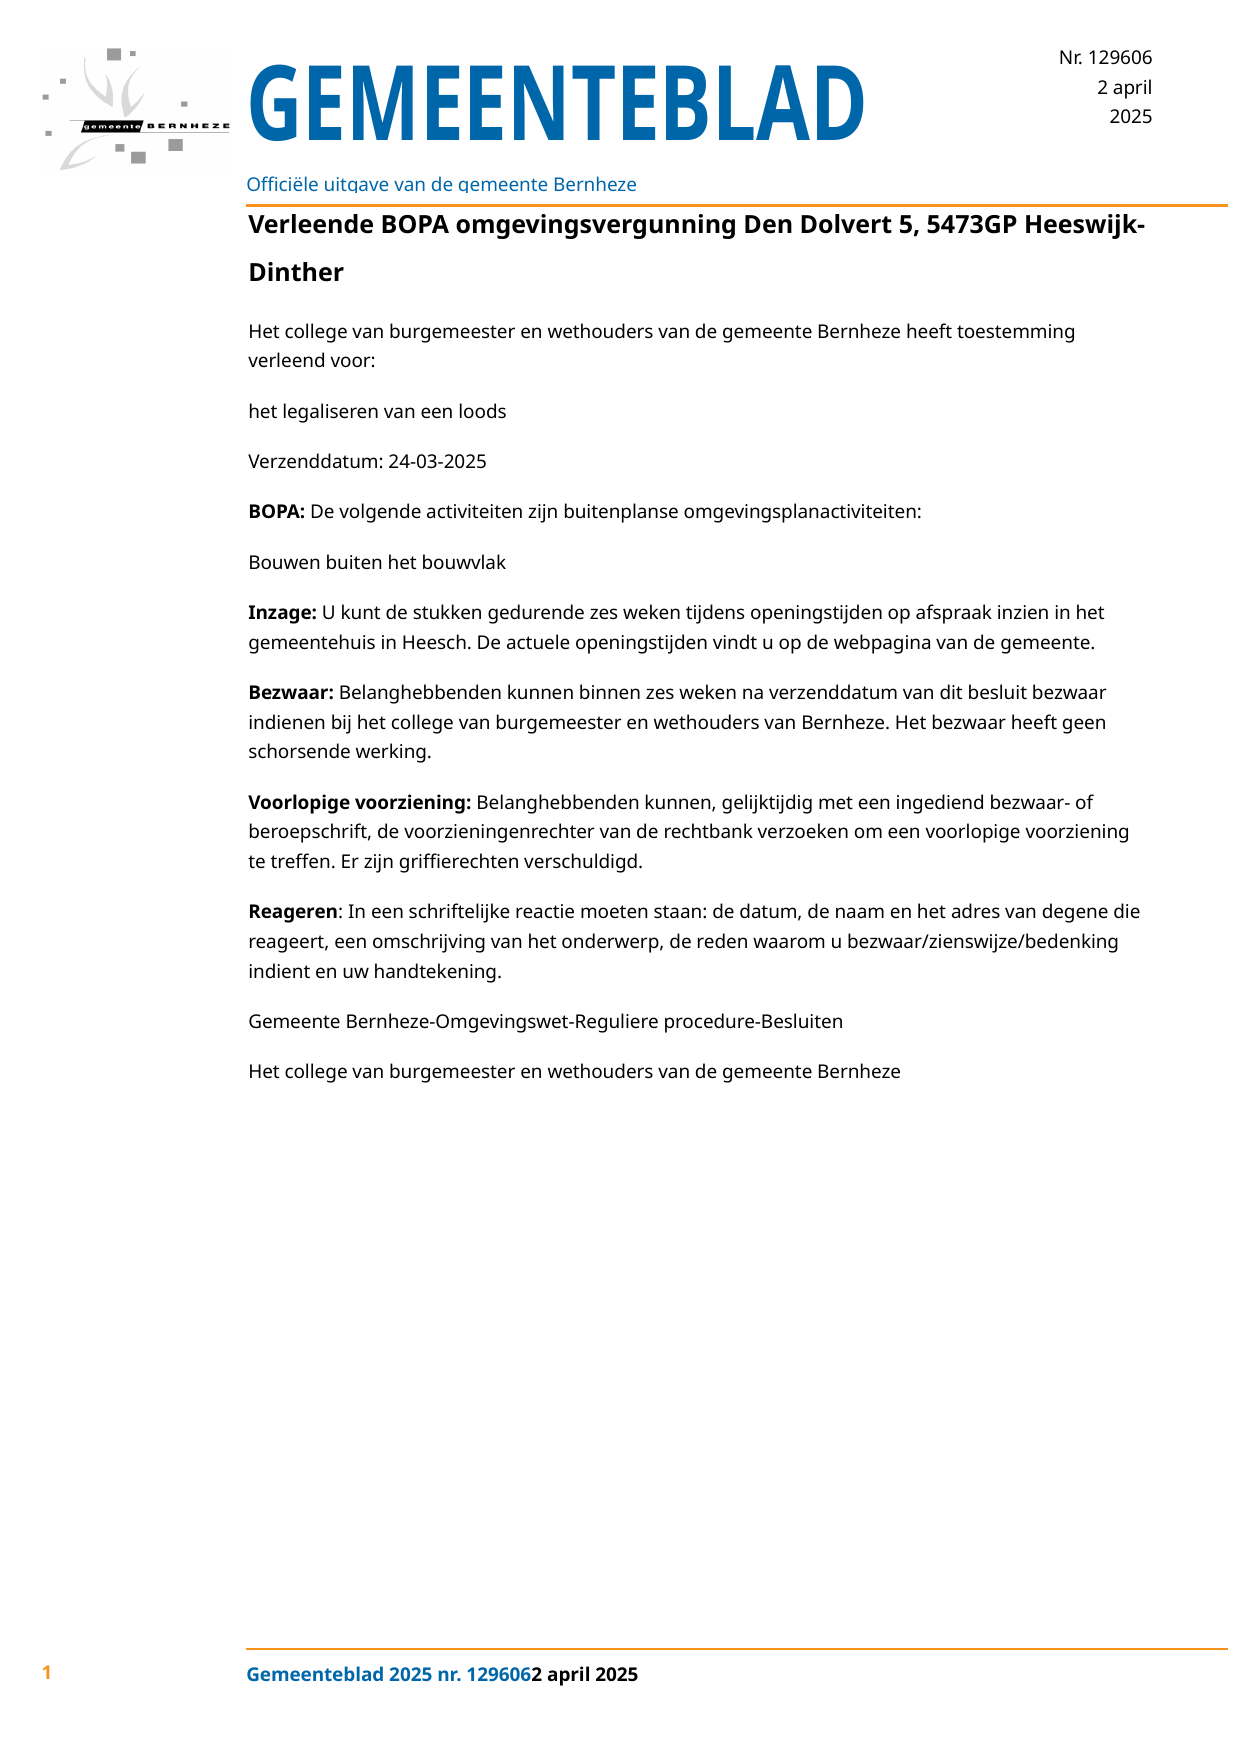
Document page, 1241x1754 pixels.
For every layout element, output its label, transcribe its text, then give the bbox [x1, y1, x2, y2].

text Gemeente Bernheze-Omgevingswet-Reguliere procedure-Besluiten [248, 1008, 1152, 1034]
text Verleende BOPA omgevingsvergunning Den Dolvert 5, 5473GP Heeswijk-Dinther [248, 207, 1152, 288]
text Inzage: U kunt de stukken gedurende zes weken tijdens openingstijden op afspraak inzien in het gemeentehuis in Heesch. De actuele openingstijden vindt u op de webpagina van de gemeente. [248, 599, 1152, 655]
text het legaliseren van een loods [248, 398, 1152, 424]
text Het college van burgemeester en wethouders van de gemeente Bernheze [248, 1059, 1152, 1084]
text Het college van burgemeester en wethouders van de gemeente Bernheze heeft toestemming verleend voor: [248, 318, 1152, 373]
text Reageren: In een schriftelijke reactie moeten staan: de datum, de naam en het adres van degene die reageert, een omschrijving van het onderwerp, de reden waarom u bezwaar/zienswijze/bedenking indient en uw handtekening. [248, 899, 1152, 984]
text Verzenddatum: 24-03-2025 [248, 448, 1152, 474]
picture [41, 47, 231, 172]
text Bezwaar: Belanghebbenden kunnen binnen zes weken na verzenddatum van dit besluit bezwaar indienen bij het college van burgemeester en wethouders van Bernheze. Het bezwaar heeft geen schorsende werking. [248, 679, 1152, 764]
text Voorlopige voorziening: Belanghebbenden kunnen, gelijktijdig met een ingediend bezwaar- of beroepschrift, de voorzieningenrechter van de rechtbank verzoeken om een voorlopige voorziening te treffen. Er zijn griffierechten verschuldigd. [248, 789, 1152, 874]
text BOPA: De volgende activiteiten zijn buitenplanse omgevingsplanactiviteiten: [248, 499, 1152, 524]
text Bouwen buiten het bouwvlak [248, 549, 1152, 575]
